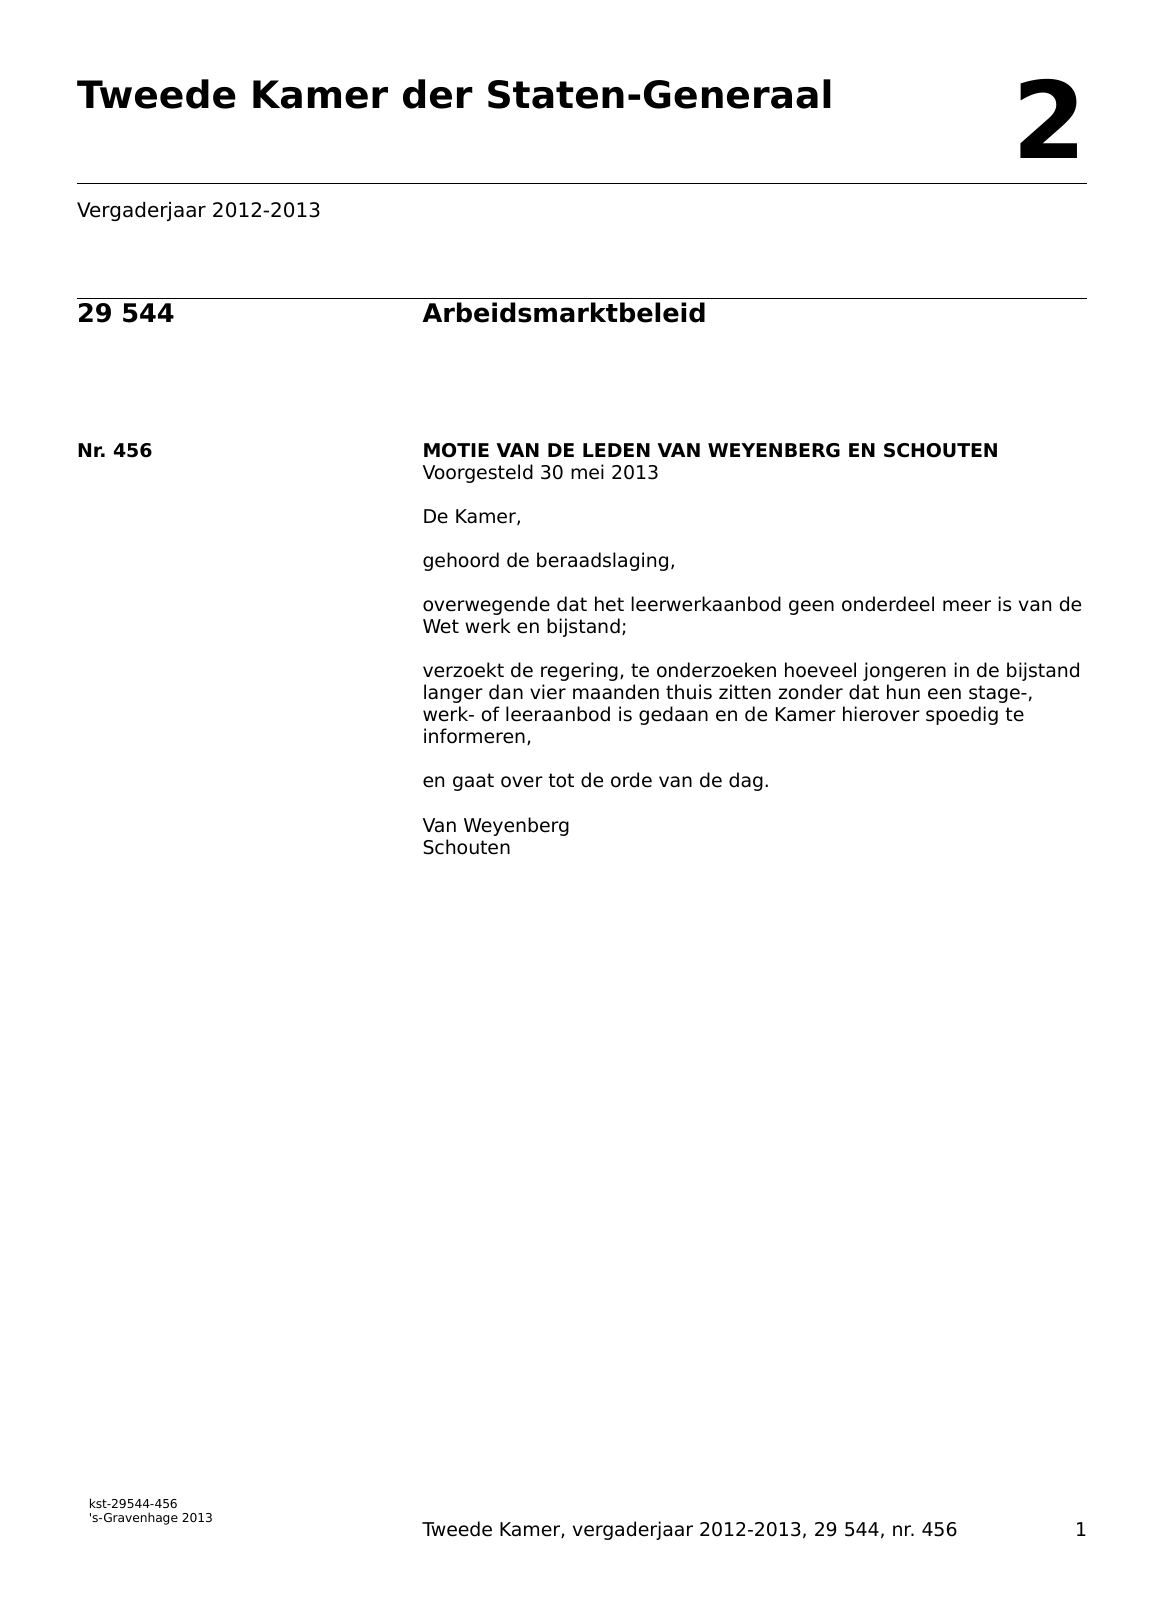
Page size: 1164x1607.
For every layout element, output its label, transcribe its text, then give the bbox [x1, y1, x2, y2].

text en gaat over tot de orde van de dag. [422, 770, 1087, 792]
text 's-Gravenhage 2013 [88, 1511, 323, 1525]
text kst-29544-456 [88, 1497, 323, 1511]
text Voorgesteld 30 mei 2013 [422, 462, 1087, 484]
subtitle 29 544 Arbeidsmarktbeleid [77, 299, 1087, 329]
text gehoord de beraadslaging, [422, 550, 1087, 572]
text Van Weyenberg [422, 814, 1087, 837]
table_cell Vergaderjaar 2012-2013 [77, 184, 1087, 298]
text Schouten [422, 837, 1087, 858]
text verzoekt de regering, te onderzoeken hoeveel jongeren in de bijstand langer dan vier maanden thuis zitten zonder dat hun een stage-, werk- of leeraanbod is gedaan en de Kamer hierover spoedig te informeren, [422, 660, 1087, 748]
text De Kamer, [422, 506, 1087, 528]
table_header 2 [886, 59, 1087, 183]
text overwegende dat het leerwerkaanbod geen onderdeel meer is van de Wet werk en bijstand; [422, 594, 1087, 638]
table_header Tweede Kamer der Staten-Generaal [77, 59, 886, 183]
subtitle Nr. 456 MOTIE VAN DE LEDEN VAN WEYENBERG EN SCHOUTEN [77, 440, 1087, 462]
